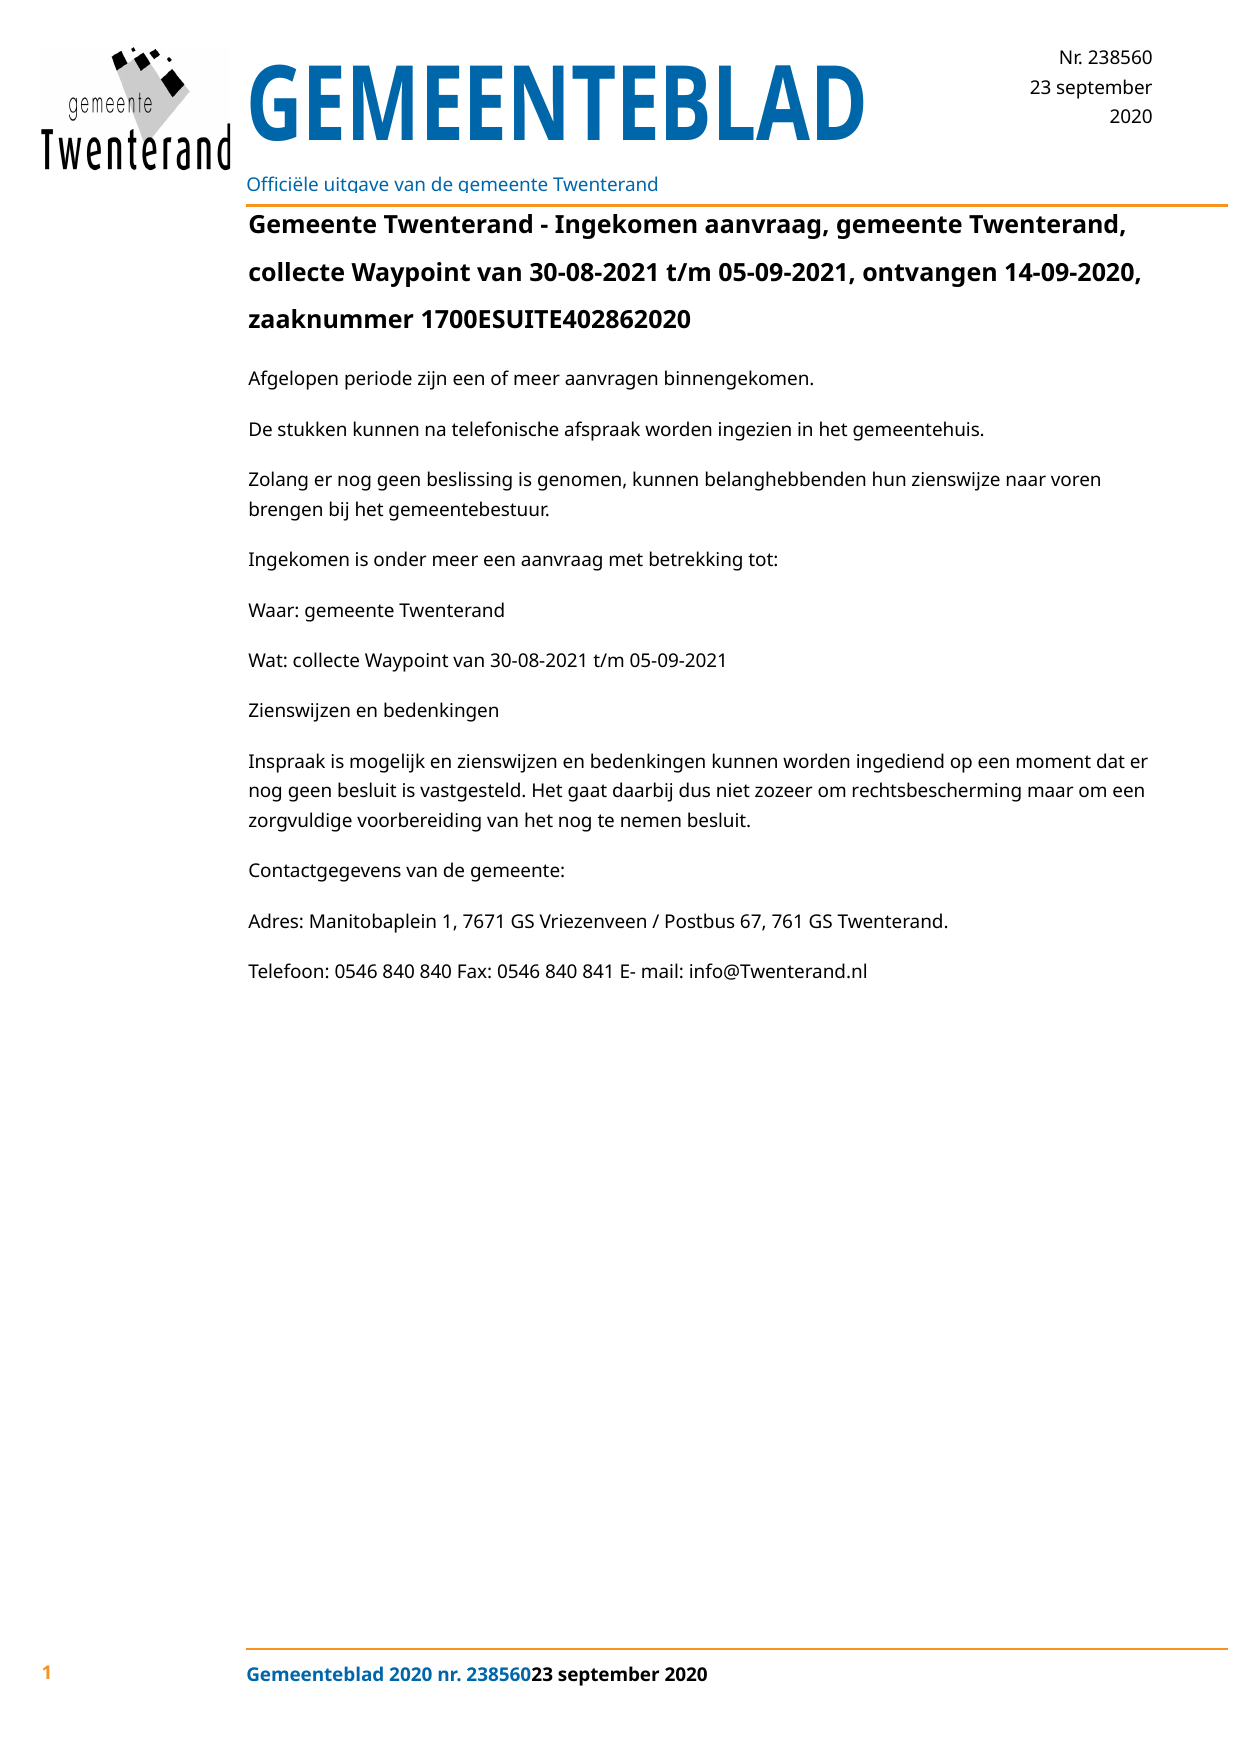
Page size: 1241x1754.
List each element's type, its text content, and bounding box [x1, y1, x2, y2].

text Waar: gemeente Twenterand [248, 597, 1152, 622]
picture [41, 47, 231, 172]
text Zienswijzen en bedenkingen [248, 698, 1152, 723]
text Inspraak is mogelijk en zienswijzen en bedenkingen kunnen worden ingediend op een moment dat er nog geen besluit is vastgesteld. Het gaat daarbij dus niet zozeer om rechtsbescherming maar om een zorgvuldige voorbereiding van het nog te nemen besluit. [248, 748, 1152, 833]
text Gemeente Twenterand - Ingekomen aanvraag, gemeente Twenterand, collecte Waypoint van 30-08-2021 t/m 05-09-2021, ontvangen 14-09-2020, zaaknummer 1700ESUITE402862020 [248, 207, 1152, 336]
text Telefoon: 0546 840 840 Fax: 0546 840 841 E- mail: info@Twenterand.nl [248, 958, 1152, 984]
text De stukken kunnen na telefonische afspraak worden ingezien in het gemeentehuis. [248, 416, 1152, 442]
text Adres: Manitobaplein 1, 7671 GS Vriezenveen / Postbus 67, 761 GS Twenterand. [248, 908, 1152, 934]
text Afgelopen periode zijn een of meer aanvragen binnengekomen. [248, 366, 1152, 391]
text Contactgegevens van de gemeente: [248, 858, 1152, 883]
text Zolang er nog geen beslissing is genomen, kunnen belanghebbenden hun zienswijze naar voren brengen bij het gemeentebestuur. [248, 466, 1152, 522]
text Ingekomen is onder meer een aanvraag met betrekking tot: [248, 546, 1152, 572]
text Wat: collecte Waypoint van 30-08-2021 t/m 05-09-2021 [248, 647, 1152, 673]
